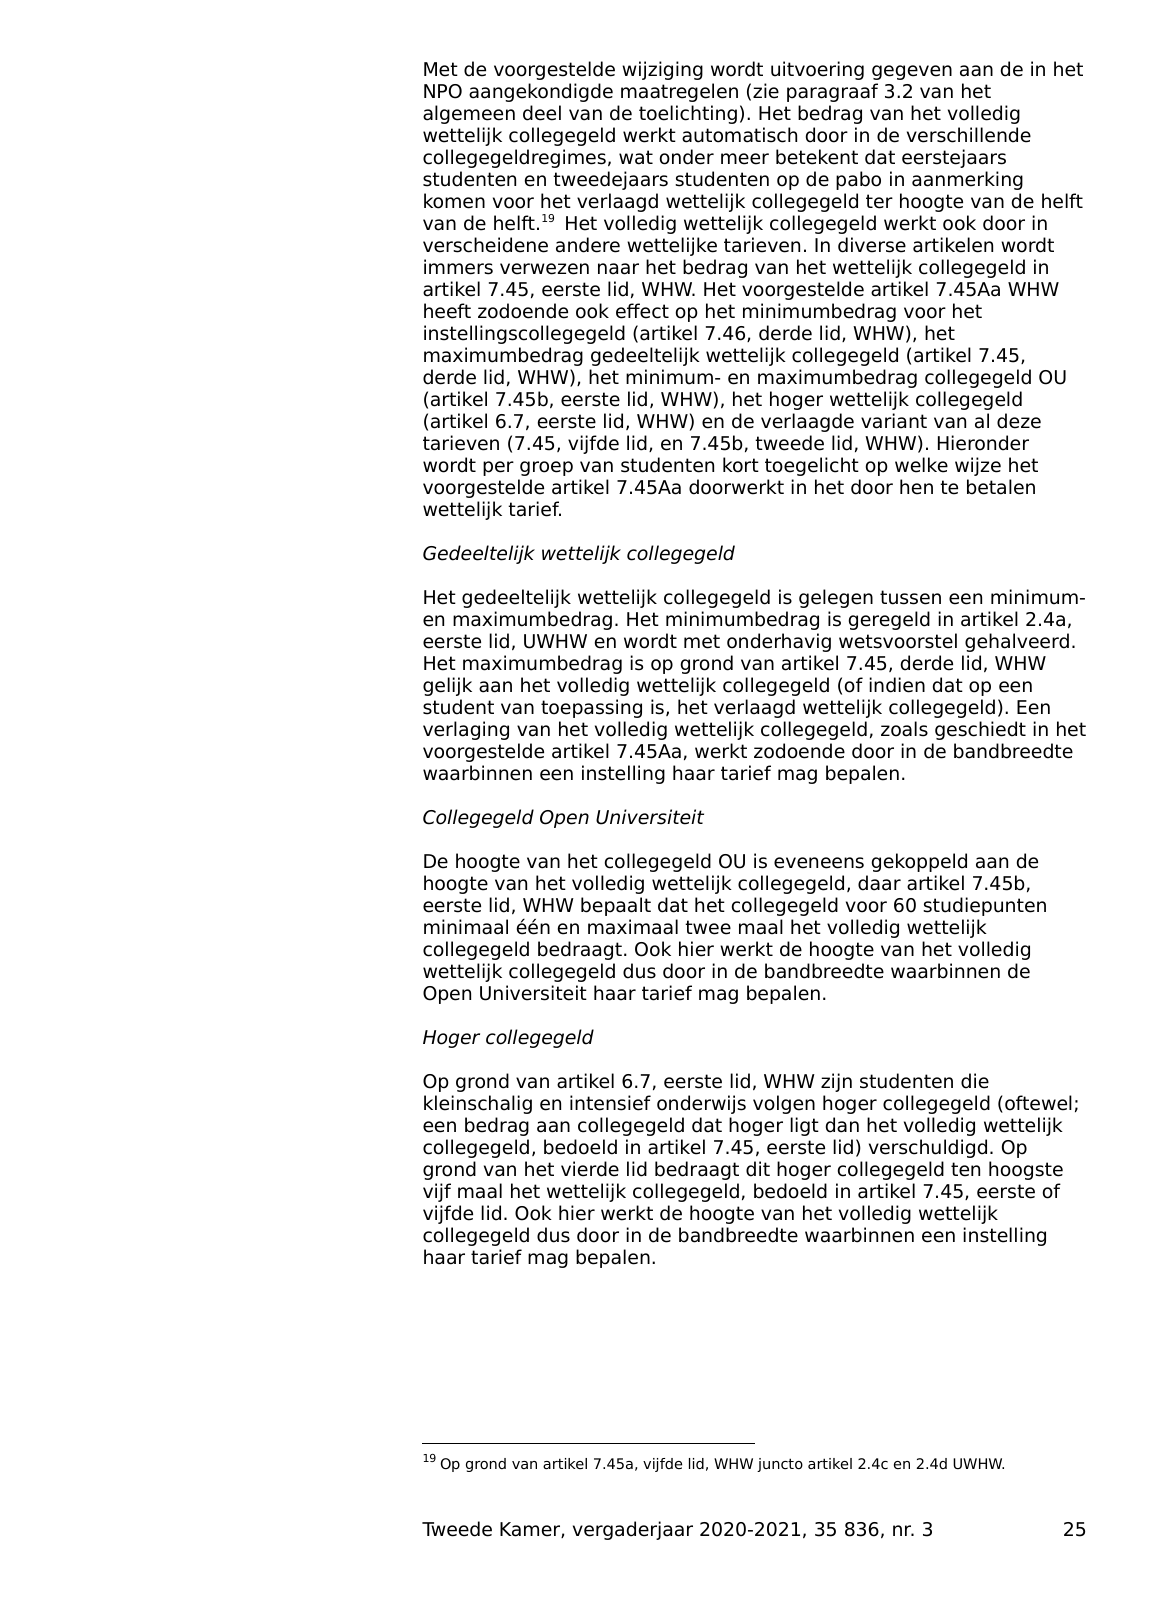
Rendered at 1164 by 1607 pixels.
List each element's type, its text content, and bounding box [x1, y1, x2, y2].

text Op grond van artikel 6.7, eerste lid, WHW zijn studenten die kleinschalig en intensief onderwijs volgen hoger collegegeld (oftewel; een bedrag aan collegegeld dat hoger ligt dan het volledig wettelijk collegegeld, bedoeld in artikel 7.45, eerste lid) verschuldigd. Op grond van het vierde lid bedraagt dit hoger collegegeld ten hoogste vijf maal het wettelijk collegegeld, bedoeld in artikel 7.45, eerste of vijfde lid. Ook hier werkt de hoogte van het volledig wettelijk collegegeld dus door in de bandbreedte waarbinnen een instelling haar tarief mag bepalen. [422, 1071, 1087, 1269]
text Op grond van artikel 7.45a, vijfde lid, WHW juncto artikel 2.4c en 2.4d UWHW. [422, 1452, 1087, 1474]
subtitle Collegegeld Open Universiteit [422, 807, 1087, 829]
subtitle Hoger collegegeld [422, 1027, 1087, 1049]
text Met de voorgestelde wijziging wordt uitvoering gegeven aan de in het NPO aangekondigde maatregelen (zie paragraaf 3.2 van het algemeen deel van de toelichting). Het bedrag van het volledig wettelijk collegegeld werkt automatisch door in de verschillende collegegeldregimes, wat onder meer betekent dat eerstejaars studenten en tweedejaars studenten op de pabo in aanmerking komen voor het verlaagd wettelijk collegegeld ter hoogte van de helft van de helft. Het volledig wettelijk collegegeld werkt ook door in verscheidene andere wettelijke tarieven. In diverse artikelen wordt immers verwezen naar het bedrag van het wettelijk collegegeld in artikel 7.45, eerste lid, WHW. Het voorgestelde artikel 7.45Aa WHW heeft zodoende ook effect op het minimumbedrag voor het instellingscollegegeld (artikel 7.46, derde lid, WHW), het maximumbedrag gedeeltelijk wettelijk collegegeld (artikel 7.45, derde lid, WHW), het minimum- en maximumbedrag collegegeld OU (artikel 7.45b, eerste lid, WHW), het hoger wettelijk collegegeld (artikel 6.7, eerste lid, WHW) en de verlaagde variant van al deze tarieven (7.45, vijfde lid, en 7.45b, tweede lid, WHW). Hieronder wordt per groep van studenten kort toegelicht op welke wijze het voorgestelde artikel 7.45Aa doorwerkt in het door hen te betalen wettelijk tarief. [422, 59, 1087, 521]
subtitle Gedeeltelijk wettelijk collegegeld [422, 543, 1087, 565]
text Het gedeeltelijk wettelijk collegegeld is gelegen tussen een minimum- en maximumbedrag. Het minimumbedrag is geregeld in artikel 2.4a, eerste lid, UWHW en wordt met onderhavig wetsvoorstel gehalveerd. Het maximumbedrag is op grond van artikel 7.45, derde lid, WHW gelijk aan het volledig wettelijk collegegeld (of indien dat op een student van toepassing is, het verlaagd wettelijk collegegeld). Een verlaging van het volledig wettelijk collegegeld, zoals geschiedt in het voorgestelde artikel 7.45Aa, werkt zodoende door in de bandbreedte waarbinnen een instelling haar tarief mag bepalen. [422, 587, 1087, 785]
text De hoogte van het collegegeld OU is eveneens gekoppeld aan de hoogte van het volledig wettelijk collegegeld, daar artikel 7.45b, eerste lid, WHW bepaalt dat het collegegeld voor 60 studiepunten minimaal één en maximaal twee maal het volledig wettelijk collegegeld bedraagt. Ook hier werkt de hoogte van het volledig wettelijk collegegeld dus door in de bandbreedte waarbinnen de Open Universiteit haar tarief mag bepalen. [422, 851, 1087, 1005]
